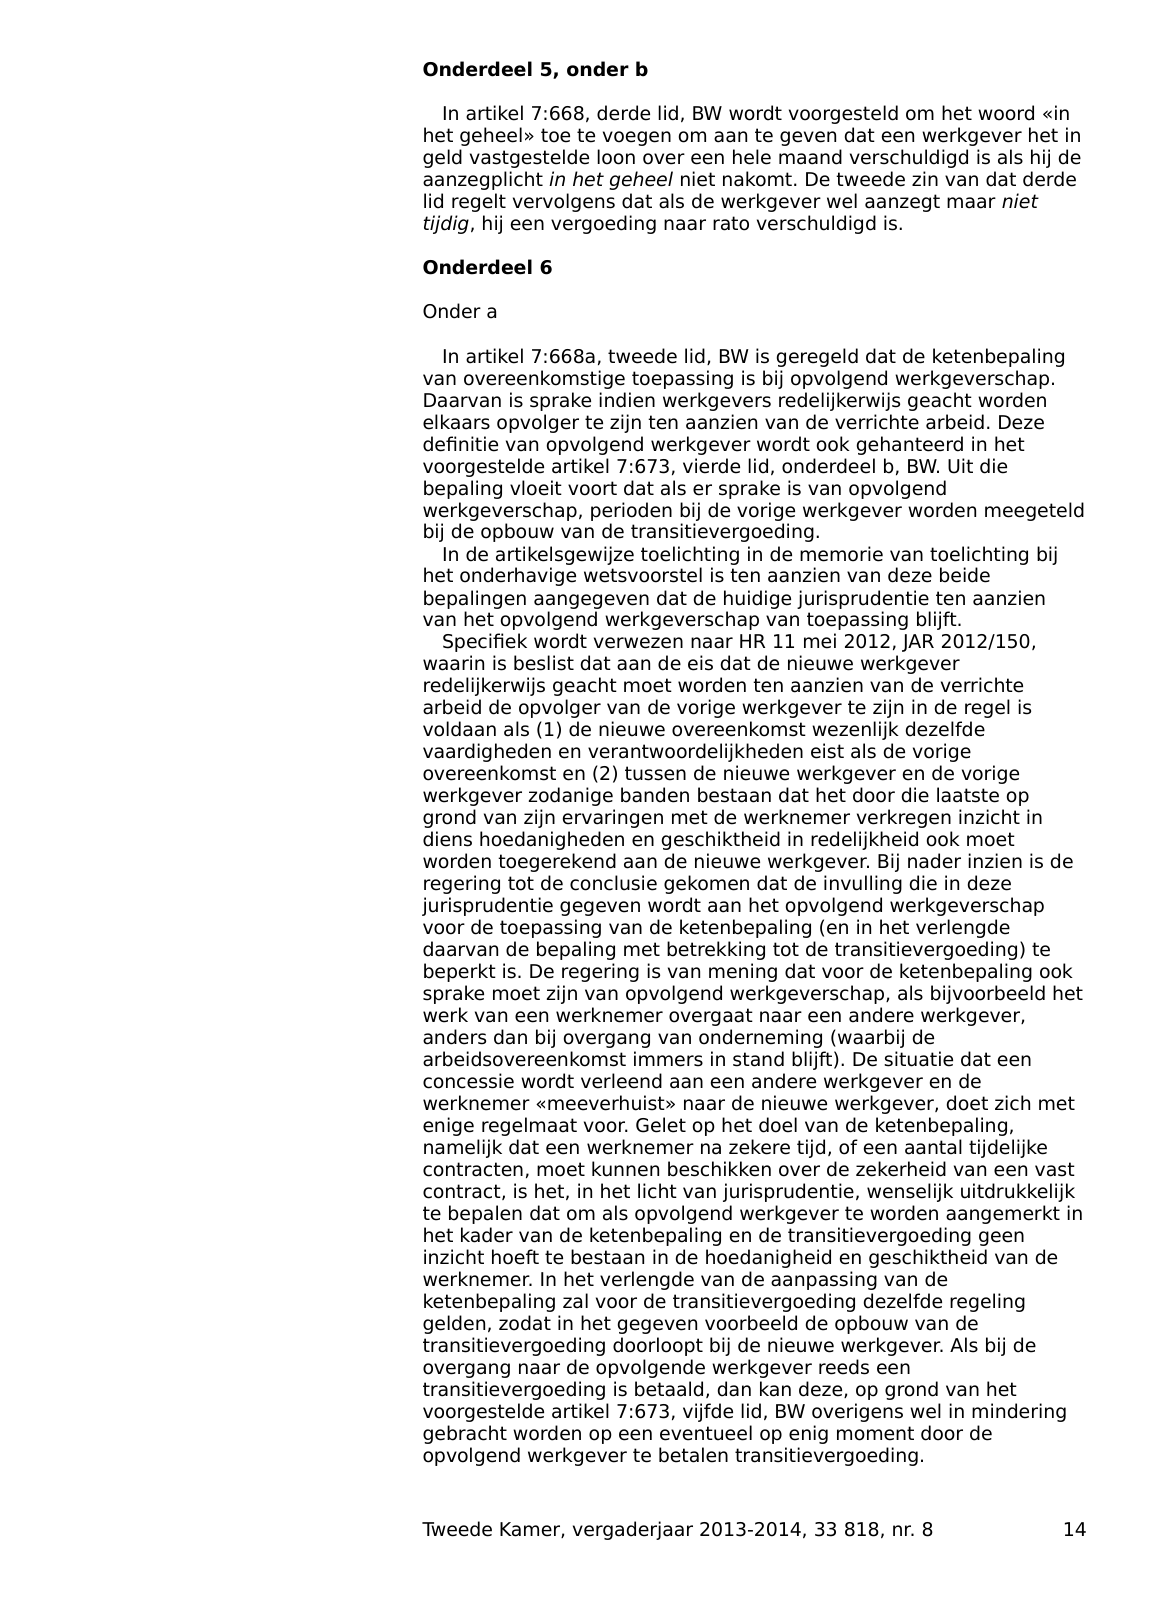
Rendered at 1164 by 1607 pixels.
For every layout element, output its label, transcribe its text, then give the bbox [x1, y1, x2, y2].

text Specifiek wordt verwezen naar HR 11 mei 2012, JAR 2012/150, waarin is beslist dat aan de eis dat de nieuwe werkgever redelijkerwijs geacht moet worden ten aanzien van de verrichte arbeid de opvolger van de vorige werkgever te zijn in de regel is voldaan als (1) de nieuwe overeenkomst wezenlijk dezelfde vaardigheden en verantwoordelijkheden eist als de vorige overeenkomst en (2) tussen de nieuwe werkgever en de vorige werkgever zodanige banden bestaan dat het door die laatste op grond van zijn ervaringen met de werknemer verkregen inzicht in diens hoedanigheden en geschiktheid in redelijkheid ook moet worden toegerekend aan de nieuwe werkgever. Bij nader inzien is de regering tot de conclusie gekomen dat de invulling die in deze jurisprudentie gegeven wordt aan het opvolgend werkgeverschap voor de toepassing van de ketenbepaling (en in het verlengde daarvan de bepaling met betrekking tot de transitievergoeding) te beperkt is. De regering is van mening dat voor de ketenbepaling ook sprake moet zijn van opvolgend werkgeverschap, als bijvoorbeeld het werk van een werknemer overgaat naar een andere werkgever, anders dan bij overgang van onderneming (waarbij de arbeidsovereenkomst immers in stand blijft). De situatie dat een concessie wordt verleend aan een andere werkgever en de werknemer «meeverhuist» naar de nieuwe werkgever, doet zich met enige regelmaat voor. Gelet op het doel van de ketenbepaling, namelijk dat een werknemer na zekere tijd, of een aantal tijdelijke contracten, moet kunnen beschikken over de zekerheid van een vast contract, is het, in het licht van jurisprudentie, wenselijk uitdrukkelijk te bepalen dat om als opvolgend werkgever te worden aangemerkt in het kader van de ketenbepaling en de transitievergoeding geen inzicht hoeft te bestaan in de hoedanigheid en geschiktheid van de werknemer. In het verlengde van de aanpassing van de ketenbepaling zal voor de transitievergoeding dezelfde regeling gelden, zodat in het gegeven voorbeeld de opbouw van de transitievergoeding doorloopt bij de nieuwe werkgever. Als bij de overgang naar de opvolgende werkgever reeds een transitievergoeding is betaald, dan kan deze, op grond van het voorgestelde artikel 7:673, vijfde lid, BW overigens wel in mindering gebracht worden op een eventueel op enig moment door de opvolgend werkgever te betalen transitievergoeding. [422, 631, 1087, 1467]
text In artikel 7:668, derde lid, BW wordt voorgesteld om het woord «in het geheel» toe te voegen om aan te geven dat een werkgever het in geld vastgestelde loon over een hele maand verschuldigd is als hij de aanzegplicht in het geheel niet nakomt. De tweede zin van dat derde lid regelt vervolgens dat als de werkgever wel aanzegt maar niet tijdig, hij een vergoeding naar rato verschuldigd is. [422, 103, 1087, 235]
text In artikel 7:668a, tweede lid, BW is geregeld dat de ketenbepaling van overeenkomstige toepassing is bij opvolgend werkgeverschap. Daarvan is sprake indien werkgevers redelijkerwijs geacht worden elkaars opvolger te zijn ten aanzien van de verrichte arbeid. Deze definitie van opvolgend werkgever wordt ook gehanteerd in het voorgestelde artikel 7:673, vierde lid, onderdeel b, BW. Uit die bepaling vloeit voort dat als er sprake is van opvolgend werkgeverschap, perioden bij de vorige werkgever worden meegeteld bij de opbouw van de transitievergoeding. [422, 346, 1087, 543]
text In de artikelsgewijze toelichting in de memorie van toelichting bij het onderhavige wetsvoorstel is ten aanzien van deze beide bepalingen aangegeven dat de huidige jurisprudentie ten aanzien van het opvolgend werkgeverschap van toepassing blijft. [422, 543, 1087, 631]
subtitle Onder a [422, 301, 1087, 323]
subtitle Onderdeel 5, onder b [422, 59, 1087, 81]
subtitle Onderdeel 6 [422, 257, 1087, 279]
